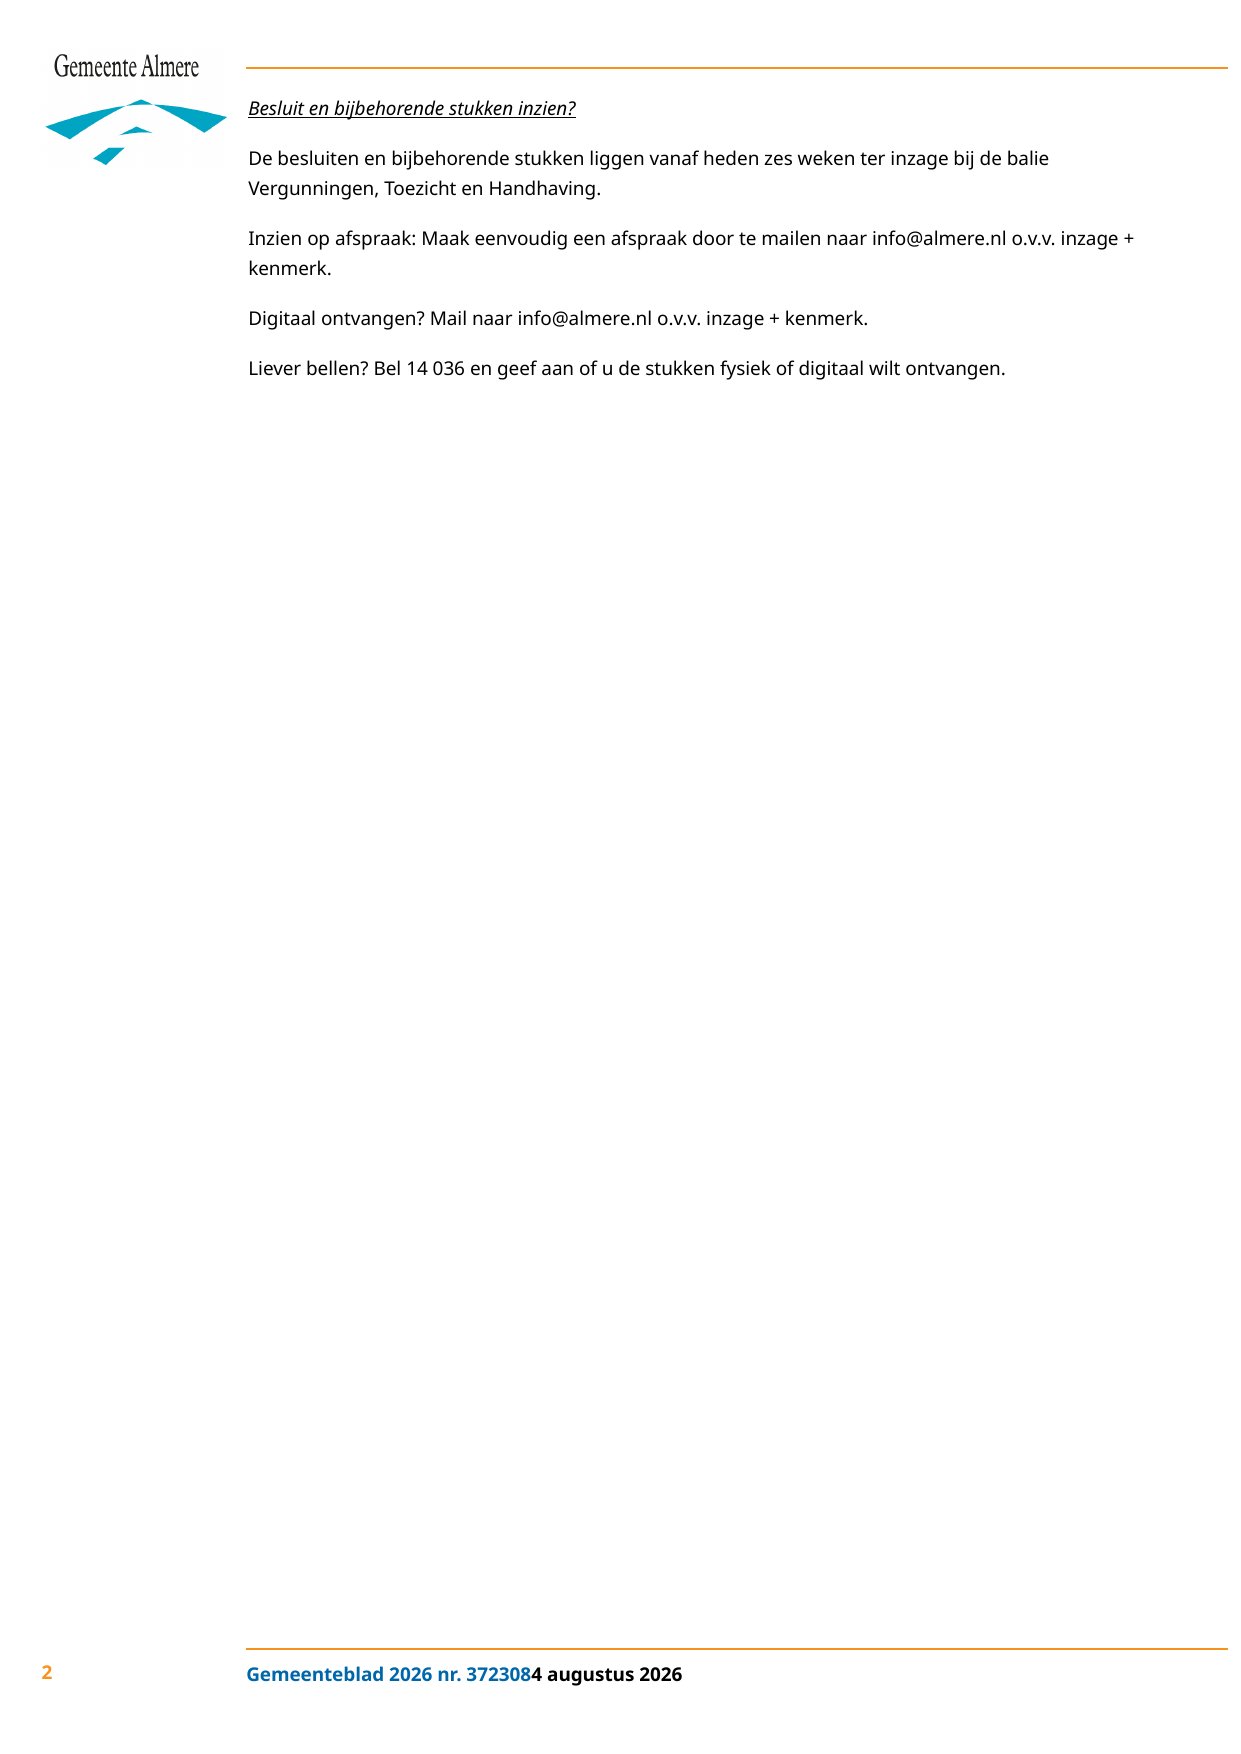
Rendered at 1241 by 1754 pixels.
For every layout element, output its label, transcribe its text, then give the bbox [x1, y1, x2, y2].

picture [41, 47, 231, 172]
text Liever bellen? Bel 14 036 en geef aan of u de stukken fysiek of digitaal wilt ontvangen. [248, 356, 1152, 381]
text De besluiten en bijbehorende stukken liggen vanaf heden zes weken ter inzage bij de balie Vergunningen, Toezicht en Handhaving. [248, 145, 1152, 201]
text Besluit en bijbehorende stukken inzien? [248, 95, 1152, 121]
text Inzien op afspraak: Maak eenvoudig een afspraak door te mailen naar info@almere.nl o.v.v. inzage + kenmerk. [248, 225, 1152, 281]
text Digitaal ontvangen? Mail naar info@almere.nl o.v.v. inzage + kenmerk. [248, 305, 1152, 331]
